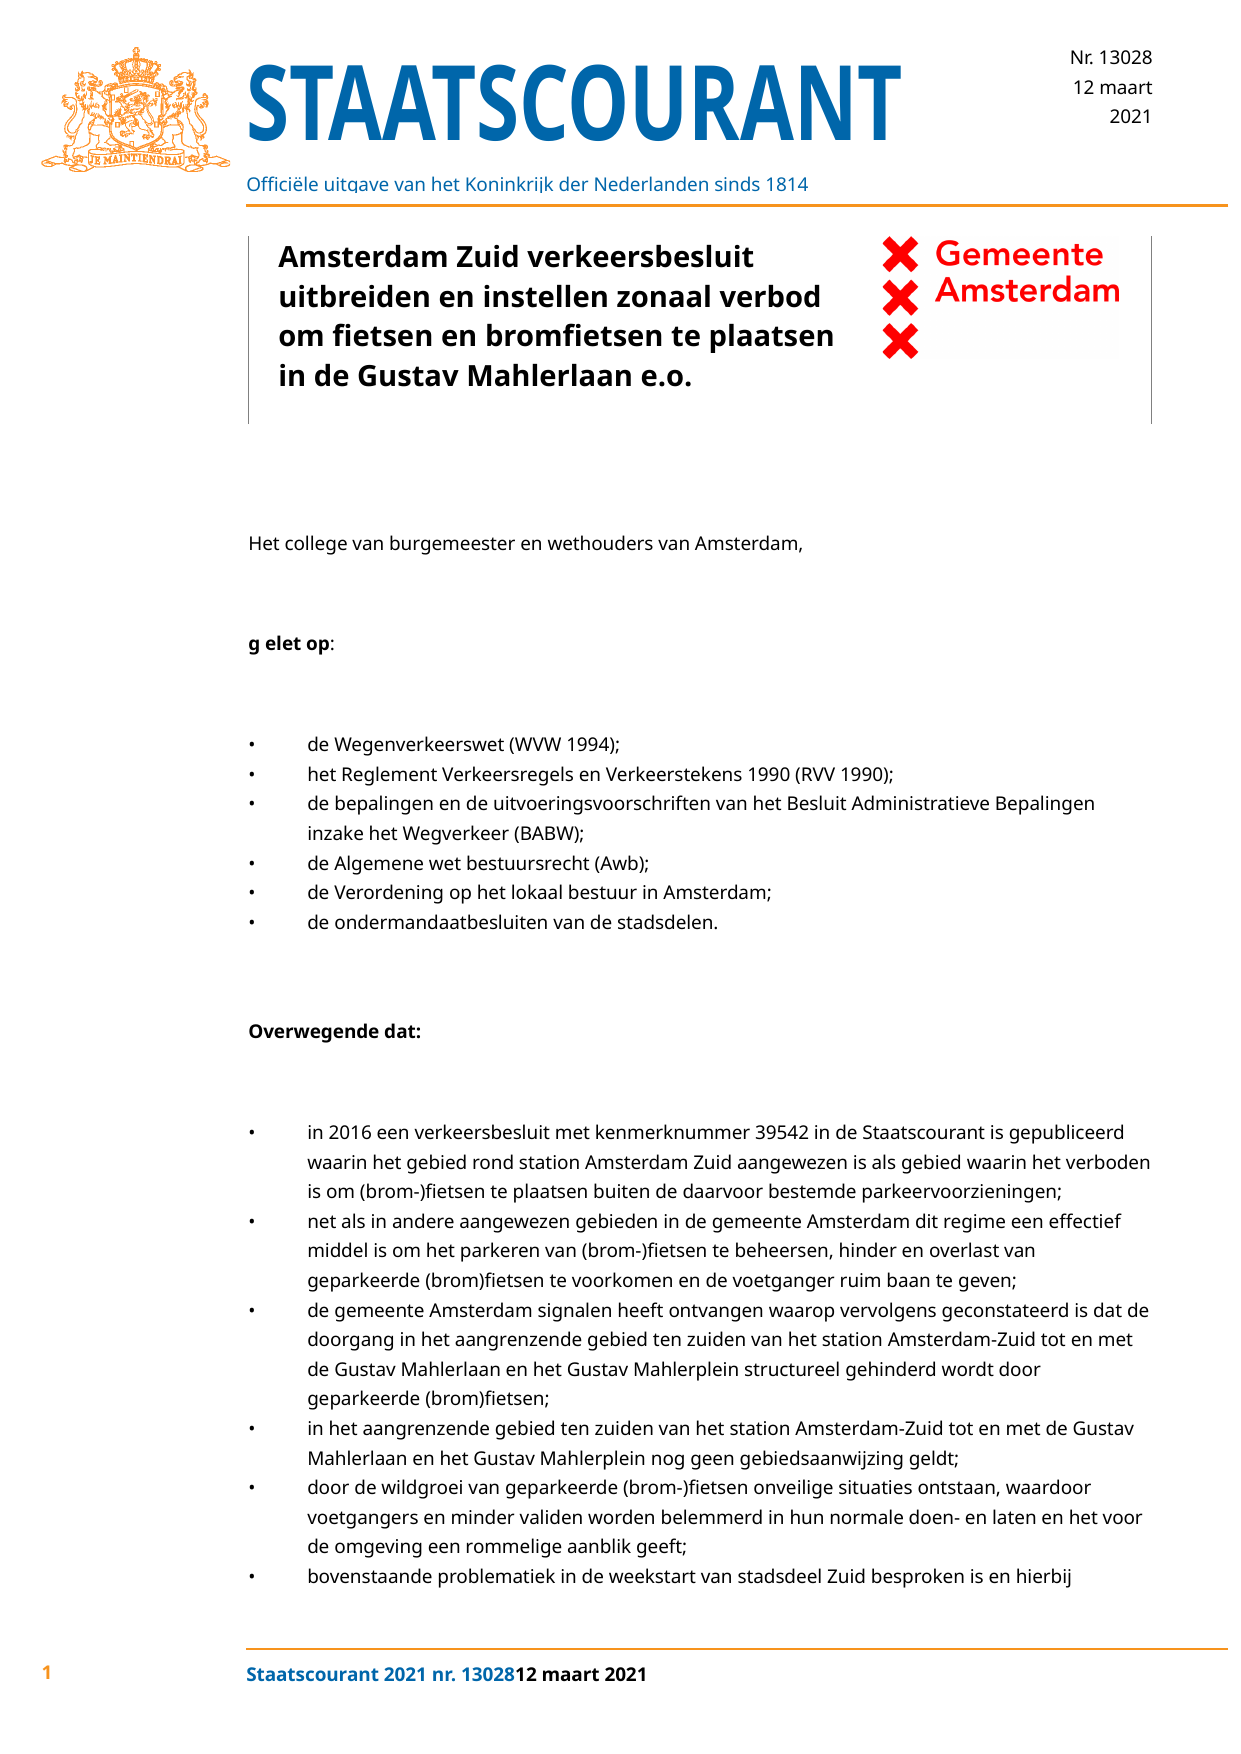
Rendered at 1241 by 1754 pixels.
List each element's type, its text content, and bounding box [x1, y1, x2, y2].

text Overwegende dat: [248, 1018, 1152, 1044]
list het Reglement Verkeersregels en Verkeerstekens 1990 (RVV 1990); [248, 761, 1152, 787]
list de Wegenverkeerswet (WVW 1994); [248, 731, 1152, 757]
table_header Amsterdam Zuid verkeersbesluit uitbreiden en instellen zonaal verbod om fietsen en bromfietsen te plaatsen in de Gustav Mahlerlaan e.o. [249, 236, 850, 424]
list de ondermandaatbesluiten van de stadsdelen. [248, 909, 1152, 935]
picture [41, 47, 231, 172]
list in 2016 een verkeersbesluit met kenmerknummer 39542 in de Staatscourant is gepubliceerd waarin het gebied rond station Amsterdam Zuid aangewezen is als gebied waarin het verboden is om (brom-)fietsen te plaatsen buiten de daarvoor bestemde parkeervoorzieningen; [248, 1119, 1152, 1204]
list bovenstaande problematiek in de weekstart van stadsdeel Zuid besproken is en hierbij [248, 1563, 1152, 1589]
list de bepalingen en de uitvoeringsvoorschriften van het Besluit Administratieve Bepalingen inzake het Wegverkeer (BABW); [248, 791, 1152, 846]
list de gemeente Amsterdam signalen heeft ontvangen waarop vervolgens geconstateerd is dat de doorgang in het aangrenzende gebied ten zuiden van het station Amsterdam-Zuid tot en met de Gustav Mahlerlaan en het Gustav Mahlerplein structureel gehinderd wordt door geparkeerde (brom)fietsen; [248, 1297, 1152, 1411]
list door de wildgroei van geparkeerde (brom-)fietsen onveilige situaties ontstaan, waardoor voetgangers en minder validen worden belemmerd in hun normale doen- en laten en het voor de omgeving een rommelige aanblik geeft; [248, 1474, 1152, 1559]
list in het aangrenzende gebied ten zuiden van het station Amsterdam-Zuid tot en met de Gustav Mahlerlaan en het Gustav Mahlerplein nog geen gebiedsaanwijzing geldt; [248, 1415, 1152, 1471]
list net als in andere aangewezen gebieden in de gemeente Amsterdam dit regime een effectief middel is om het parkeren van (brom-)fietsen te beheersen, hinder en overlast van geparkeerde (brom)fietsen te voorkomen en de voetganger ruim baan te geven; [248, 1208, 1152, 1293]
list de Algemene wet bestuursrecht (Awb); [248, 850, 1152, 876]
list de Verordening op het lokaal bestuur in Amsterdam; [248, 879, 1152, 905]
table_header [850, 236, 1151, 424]
picture [882, 236, 1119, 359]
text g elet op: [248, 631, 1152, 656]
text Het college van burgemeester en wethouders van Amsterdam, [248, 530, 1152, 556]
